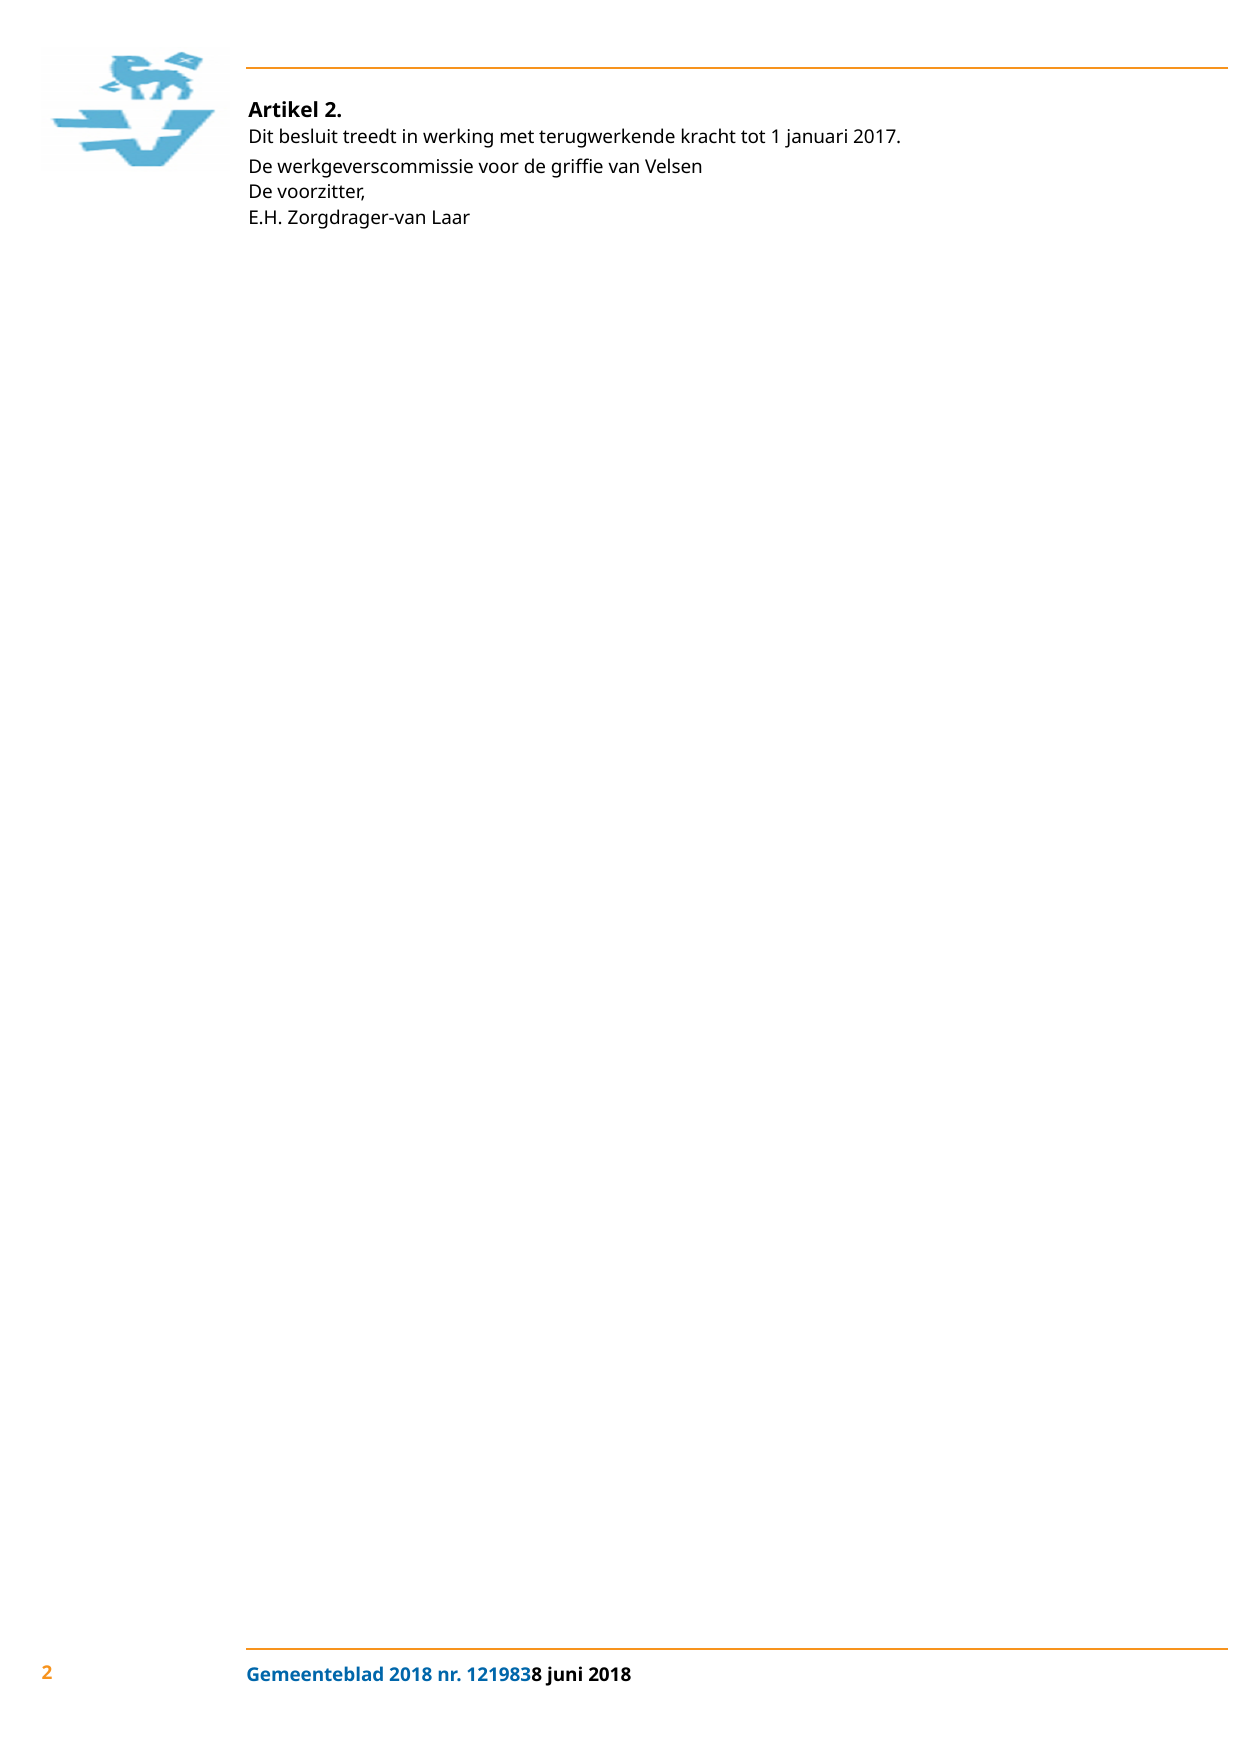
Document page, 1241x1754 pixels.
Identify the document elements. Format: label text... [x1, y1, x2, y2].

text Artikel 2. [248, 95, 1152, 123]
text Dit besluit treedt in werking met terugwerkende kracht tot 1 januari 2017. [248, 123, 1152, 149]
picture [41, 47, 231, 172]
text De voorzitter, [248, 178, 1152, 204]
text E.H. Zorgdrager-van Laar [248, 204, 1152, 230]
text De werkgeverscommissie voor de griffie van Velsen [248, 153, 1152, 178]
